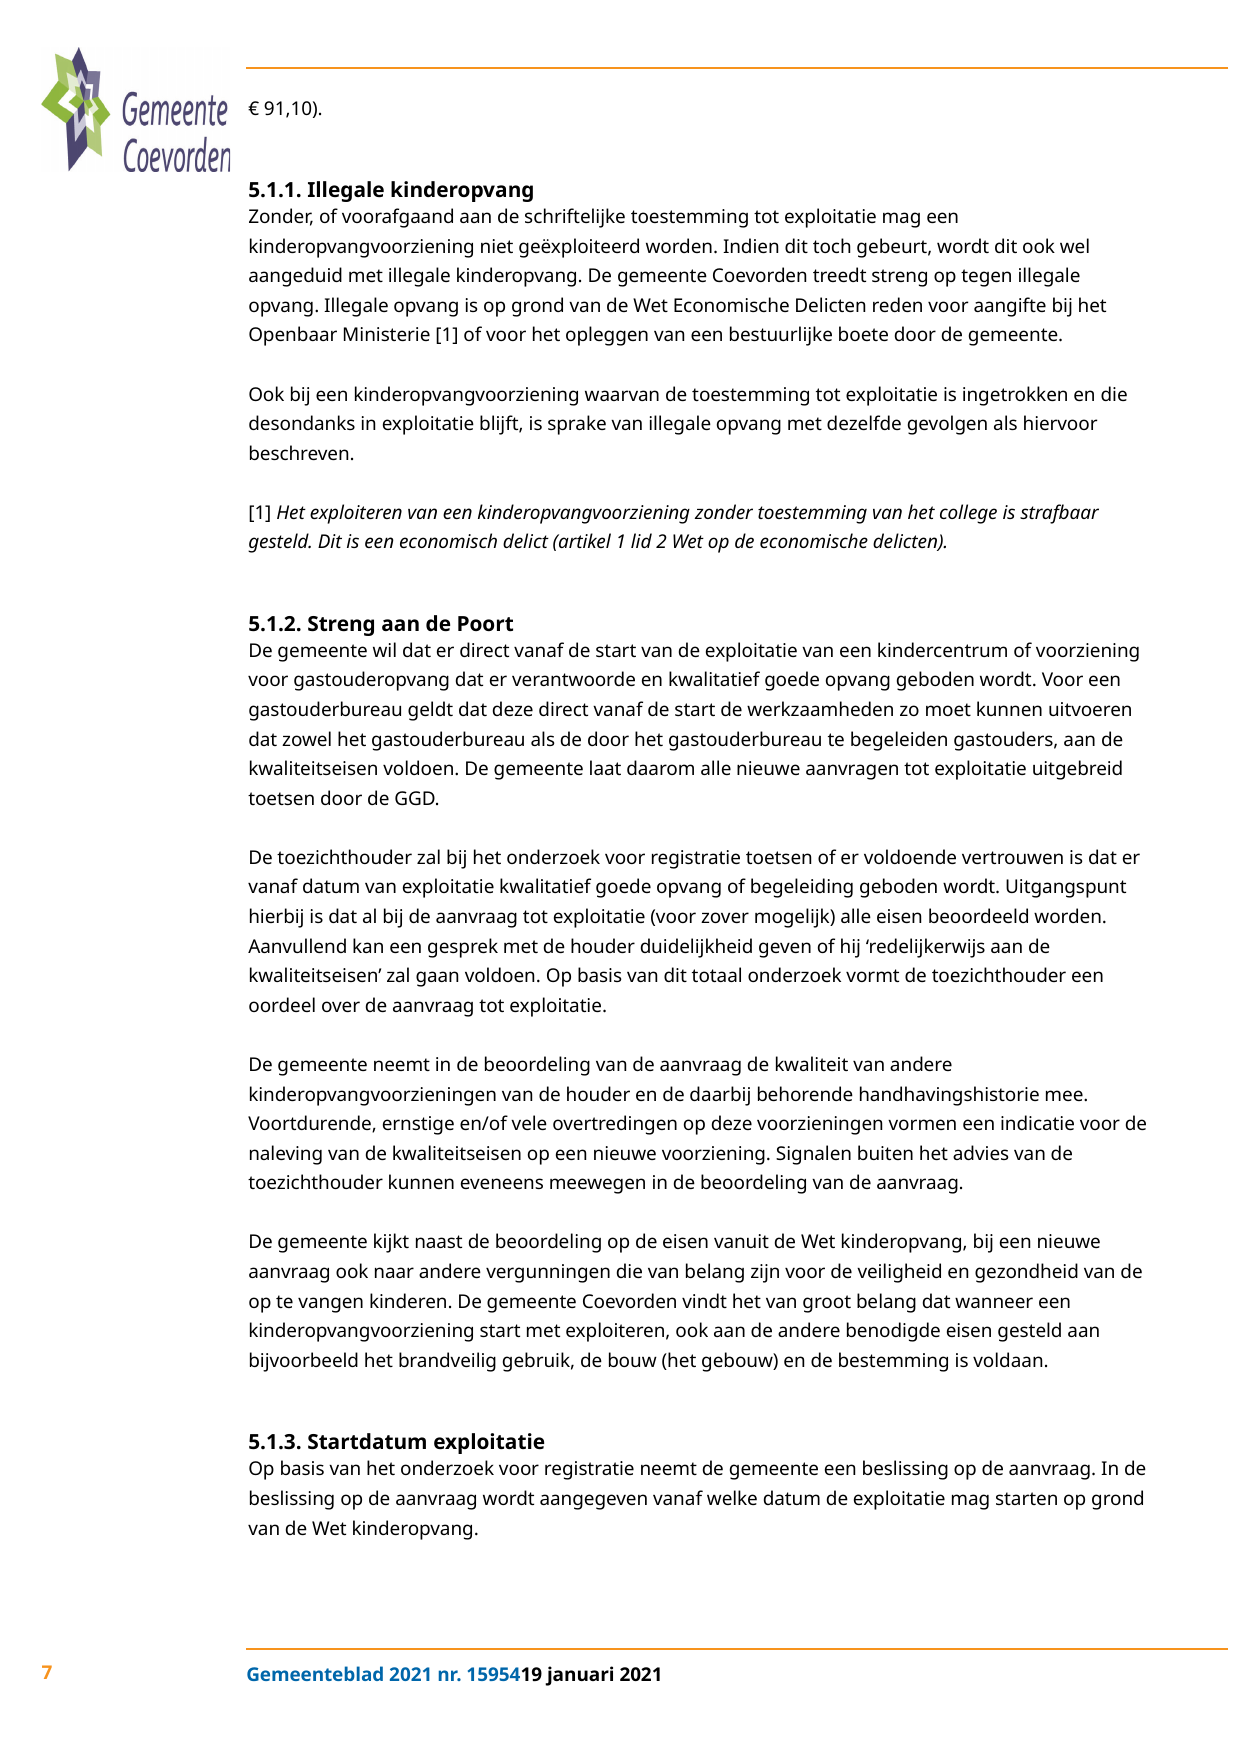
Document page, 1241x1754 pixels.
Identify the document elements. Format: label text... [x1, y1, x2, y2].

text De toezichthouder zal bij het onderzoek voor registratie toetsen of er voldoende vertrouwen is dat er vanaf datum van exploitatie kwalitatief goede opvang of begeleiding geboden wordt. Uitgangspunt hierbij is dat al bij de aanvraag tot exploitatie (voor zover mogelijk) alle eisen beoordeeld worden. Aanvullend kan een gesprek met de houder duidelijkheid geven of hij ‘redelijkerwijs aan de kwaliteitseisen’ zal gaan voldoen. Op basis van dit totaal onderzoek vormt de toezichthouder een oordeel over de aanvraag tot exploitatie. [248, 844, 1152, 1018]
text De gemeente neemt in de beoordeling van de aanvraag de kwaliteit van andere kinderopvangvoorzieningen van de houder en de daarbij behorende handhavingshistorie mee. Voortdurende, ernstige en/of vele overtredingen op deze voorzieningen vormen een indicatie voor de naleving van de kwaliteitseisen op een nieuwe voorziening. Signalen buiten het advies van de toezichthouder kunnen eveneens meewegen in de beoordeling van de aanvraag. [248, 1051, 1152, 1195]
text De gemeente kijkt naast de beoordeling op de eisen vanuit de Wet kinderopvang, bij een nieuwe aanvraag ook naar andere vergunningen die van belang zijn voor de veiligheid en gezondheid van de op te vangen kinderen. De gemeente Coevorden vindt het van groot belang dat wanneer een kinderopvangvoorziening start met exploiteren, ook aan de andere benodigde eisen gesteld aan bijvoorbeeld het brandveilig gebruik, de bouw (het gebouw) en de bestemming is voldaan. [248, 1229, 1152, 1373]
text Op basis van het onderzoek voor registratie neemt de gemeente een beslissing op de aanvraag. In de beslissing op de aanvraag wordt aangegeven vanaf welke datum de exploitatie mag starten op grond van de Wet kinderopvang. [248, 1456, 1152, 1540]
text 5.1.3. Startdatum exploitatie [248, 1427, 1152, 1456]
text Ook bij een kinderopvangvoorziening waarvan de toestemming tot exploitatie is ingetrokken en die desondanks in exploitatie blijft, is sprake van illegale opvang met dezelfde gevolgen als hiervoor beschreven. [248, 381, 1152, 466]
text € 91,10). [248, 95, 1152, 121]
text De gemeente wil dat er direct vanaf de start van de exploitatie van een kindercentrum of voorziening voor gastouderopvang dat er verantwoorde en kwalitatief goede opvang geboden wordt. Voor een gastouderbureau geldt dat deze direct vanaf de start de werkzaamheden zo moet kunnen uitvoeren dat zowel het gastouderbureau als de door het gastouderbureau te begeleiden gastouders, aan de kwaliteitseisen voldoen. De gemeente laat daarom alle nieuwe aanvragen tot exploitatie uitgebreid toetsen door de GGD. [248, 637, 1152, 811]
picture [41, 47, 231, 172]
text 5.1.1. Illegale kinderopvang [248, 175, 1152, 203]
text [1] Het exploiteren van een kinderopvangvoorziening zonder toestemming van het college is strafbaar gesteld. Dit is een economisch delict (artikel 1 lid 2 Wet op de economische delicten). [248, 499, 1152, 554]
text 5.1.2. Streng aan de Poort [248, 609, 1152, 637]
text Zonder, of voorafgaand aan de schriftelijke toestemming tot exploitatie mag een kinderopvangvoorziening niet geëxploiteerd worden. Indien dit toch gebeurt, wordt dit ook wel aangeduid met illegale kinderopvang. De gemeente Coevorden treedt streng op tegen illegale opvang. Illegale opvang is op grond van de Wet Economische Delicten reden voor aangifte bij het Openbaar Ministerie [1] of voor het opleggen van een bestuurlijke boete door de gemeente. [248, 203, 1152, 347]
